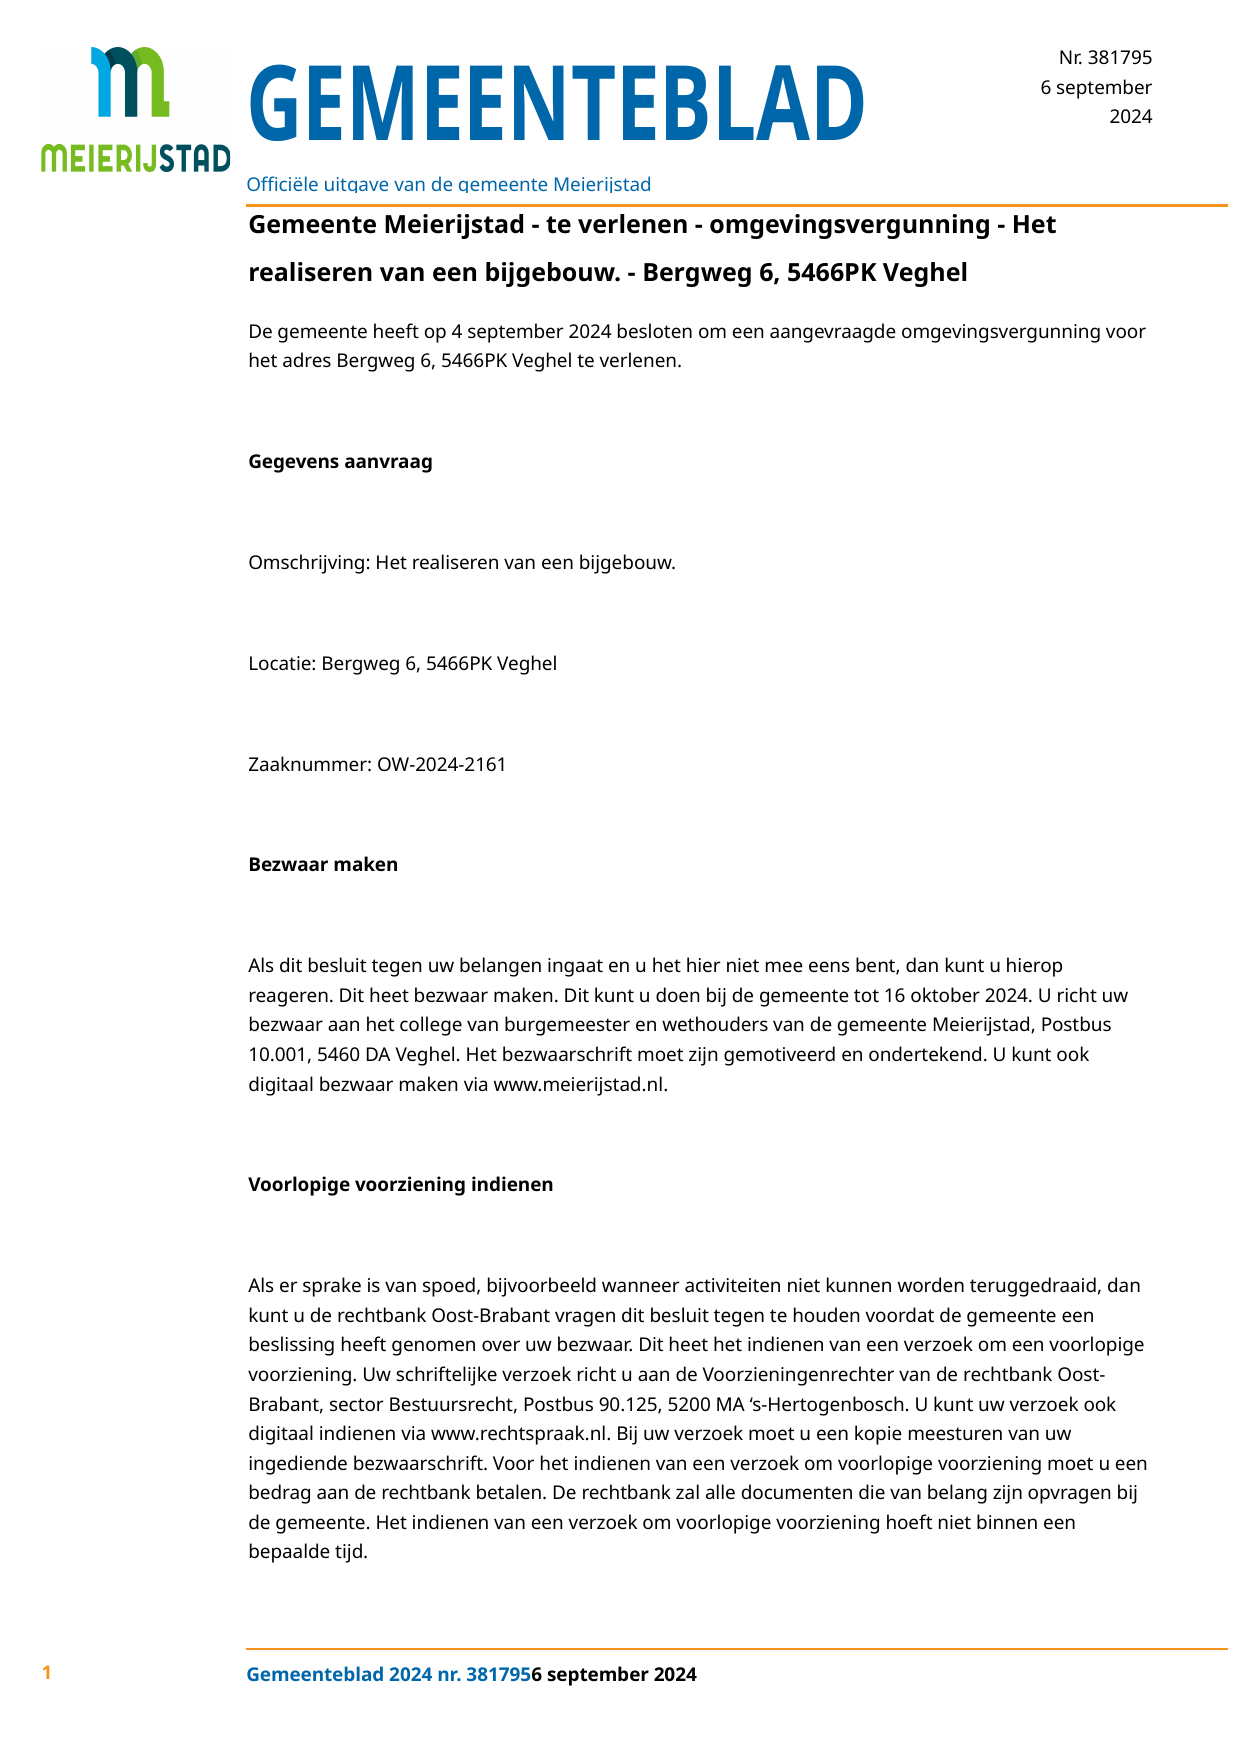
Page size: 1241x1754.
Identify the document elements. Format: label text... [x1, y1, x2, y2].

text Omschrijving: Het realiseren van een bijgebouw. [248, 549, 1152, 575]
text Voorlopige voorziening indienen [248, 1172, 1152, 1197]
text Zaaknummer: OW-2024-2161 [248, 751, 1152, 777]
text Als er sprake is van spoed, bijvoorbeeld wanneer activiteiten niet kunnen worden teruggedraaid, dan kunt u de rechtbank Oost-Brabant vragen dit besluit tegen te houden voordat de gemeente een beslissing heeft genomen over uw bezwaar. Dit heet het indienen van een verzoek om een voorlopige voorziening. Uw schriftelijke verzoek richt u aan de Voorzieningenrechter van de rechtbank Oost-Brabant, sector Bestuursrecht, Postbus 90.125, 5200 MA ‘s-Hertogenbosch. U kunt uw verzoek ook digitaal indienen via www.rechtspraak.nl. Bij uw verzoek moet u een kopie meesturen van uw ingediende bezwaarschrift. Voor het indienen van een verzoek om voorlopige voorziening moet u een bedrag aan de rechtbank betalen. De rechtbank zal alle documenten die van belang zijn opvragen bij de gemeente. Het indienen van een verzoek om voorlopige voorziening hoeft niet binnen een bepaalde tijd. [248, 1272, 1152, 1564]
text Locatie: Bergweg 6, 5466PK Veghel [248, 650, 1152, 676]
text Gegevens aanvraag [248, 448, 1152, 474]
picture [41, 47, 231, 172]
text De gemeente heeft op 4 september 2024 besloten om een aangevraagde omgevingsvergunning voor het adres Bergweg 6, 5466PK Veghel te verlenen. [248, 318, 1152, 373]
text Gemeente Meierijstad - te verlenen - omgevingsvergunning - Het realiseren van een bijgebouw. - Bergweg 6, 5466PK Veghel [248, 207, 1152, 288]
text Als dit besluit tegen uw belangen ingaat en u het hier niet mee eens bent, dan kunt u hierop reageren. Dit heet bezwaar maken. Dit kunt u doen bij de gemeente tot 16 oktober 2024. U richt uw bezwaar aan het college van burgemeester en wethouders van de gemeente Meierijstad, Postbus 10.001, 5460 DA Veghel. Het bezwaarschrift moet zijn gemotiveerd en ondertekend. U kunt ook digitaal bezwaar maken via www.meierijstad.nl. [248, 952, 1152, 1097]
text Bezwaar maken [248, 852, 1152, 877]
